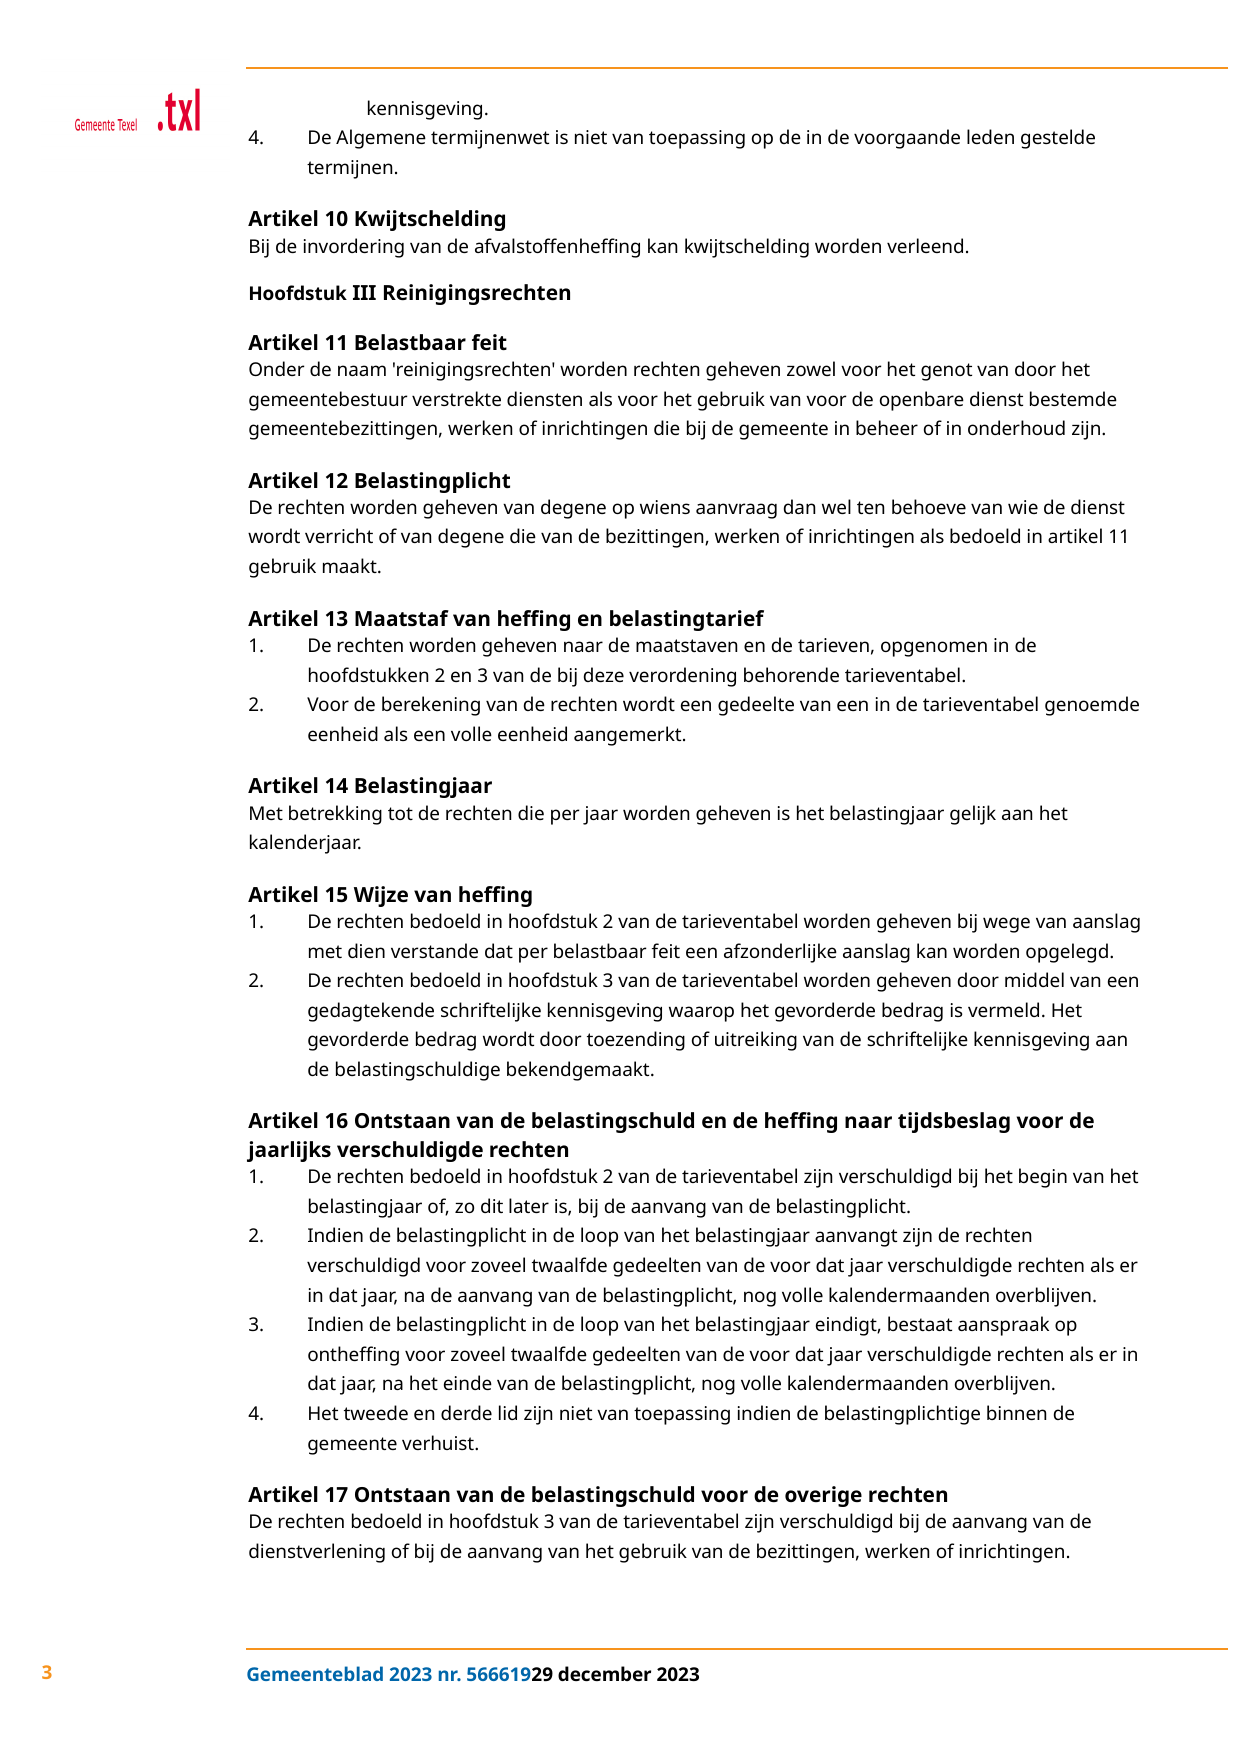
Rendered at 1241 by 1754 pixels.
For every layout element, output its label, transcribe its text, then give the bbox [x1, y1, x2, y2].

list Het tweede en derde lid zijn niet van toepassing indien de belastingplichtige binnen de gemeente verhuist. [248, 1400, 1152, 1455]
text Artikel 14 Belastingjaar [248, 771, 1152, 800]
text Bij de invordering van de afvalstoffenheffing kan kwijtschelding worden verleend. [248, 233, 1152, 258]
list Indien de belastingplicht in de loop van het belastingjaar eindigt, bestaat aanspraak op ontheffing voor zoveel twaalfde gedeelten van de voor dat jaar verschuldigde rechten als er in dat jaar, na het einde van de belastingplicht, nog volle kalendermaanden overblijven. [248, 1311, 1152, 1396]
list De rechten bedoeld in hoofdstuk 2 van de tarieventabel zijn verschuldigd bij het begin van het belastingjaar of, zo dit later is, bij de aanvang van de belastingplicht. [248, 1163, 1152, 1219]
text De rechten bedoeld in hoofdstuk 3 van de tarieventabel zijn verschuldigd bij de aanvang van de dienstverlening of bij de aanvang van het gebruik van de bezittingen, werken of inrichtingen. [248, 1508, 1152, 1564]
list De rechten bedoeld in hoofdstuk 3 van de tarieventabel worden geheven door middel van een gedagtekende schriftelijke kennisgeving waarop het gevorderde bedrag is vermeld. Het gevorderde bedrag wordt door toezending of uitreiking van de schriftelijke kennisgeving aan de belastingschuldige bekendgemaakt. [248, 967, 1152, 1082]
list Voor de berekening van de rechten wordt een gedeelte van een in de tarieventabel genoemde eenheid als een volle eenheid aangemerkt. [248, 691, 1152, 747]
text Met betrekking tot de rechten die per jaar worden geheven is het belastingjaar gelijk aan het kalenderjaar. [248, 800, 1152, 855]
list Indien de belastingplicht in de loop van het belastingjaar aanvangt zijn de rechten verschuldigd voor zoveel twaalfde gedeelten van de voor dat jaar verschuldigde rechten als er in dat jaar, na de aanvang van de belastingplicht, nog volle kalendermaanden overblijven. [248, 1223, 1152, 1307]
list De rechten worden geheven naar de maatstaven en de tarieven, opgenomen in de hoofdstukken 2 en 3 van de bij deze verordening behorende tarieventabel. [248, 632, 1152, 687]
text Hoofdstuk III Reinigingsrechten [248, 278, 1152, 307]
list kennisgeving. [307, 95, 1152, 121]
text Artikel 16 Ontstaan van de belastingschuld en de heffing naar tijdsbeslag voor de jaarlijks verschuldigde rechten [248, 1107, 1152, 1163]
text Onder de naam 'reinigingsrechten' worden rechten geheven zowel voor het genot van door het gemeentebestuur verstrekte diensten als voor het gebruik van voor de openbare dienst bestemde gemeentebezittingen, werken of inrichtingen die bij de gemeente in beheer of in onderhoud zijn. [248, 356, 1152, 441]
list De Algemene termijnenwet is niet van toepassing op de in de voorgaande leden gestelde termijnen. [248, 124, 1152, 180]
text Artikel 11 Belastbaar feit [248, 328, 1152, 356]
text De rechten worden geheven van degene op wiens aanvraag dan wel ten behoeve van wie de dienst wordt verricht of van degene die van de bezittingen, werken of inrichtingen als bedoeld in artikel 11 gebruik maakt. [248, 494, 1152, 579]
text Artikel 12 Belastingplicht [248, 466, 1152, 494]
text Artikel 17 Ontstaan van de belastingschuld voor de overige rechten [248, 1480, 1152, 1508]
list De rechten bedoeld in hoofdstuk 2 van de tarieventabel worden geheven bij wege van aanslag met dien verstande dat per belastbaar feit een afzonderlijke aanslag kan worden opgelegd. [248, 908, 1152, 963]
picture [41, 47, 231, 172]
text Artikel 10 Kwijtschelding [248, 204, 1152, 233]
text Artikel 15 Wijze van heffing [248, 880, 1152, 908]
text Artikel 13 Maatstaf van heffing en belastingtarief [248, 604, 1152, 632]
